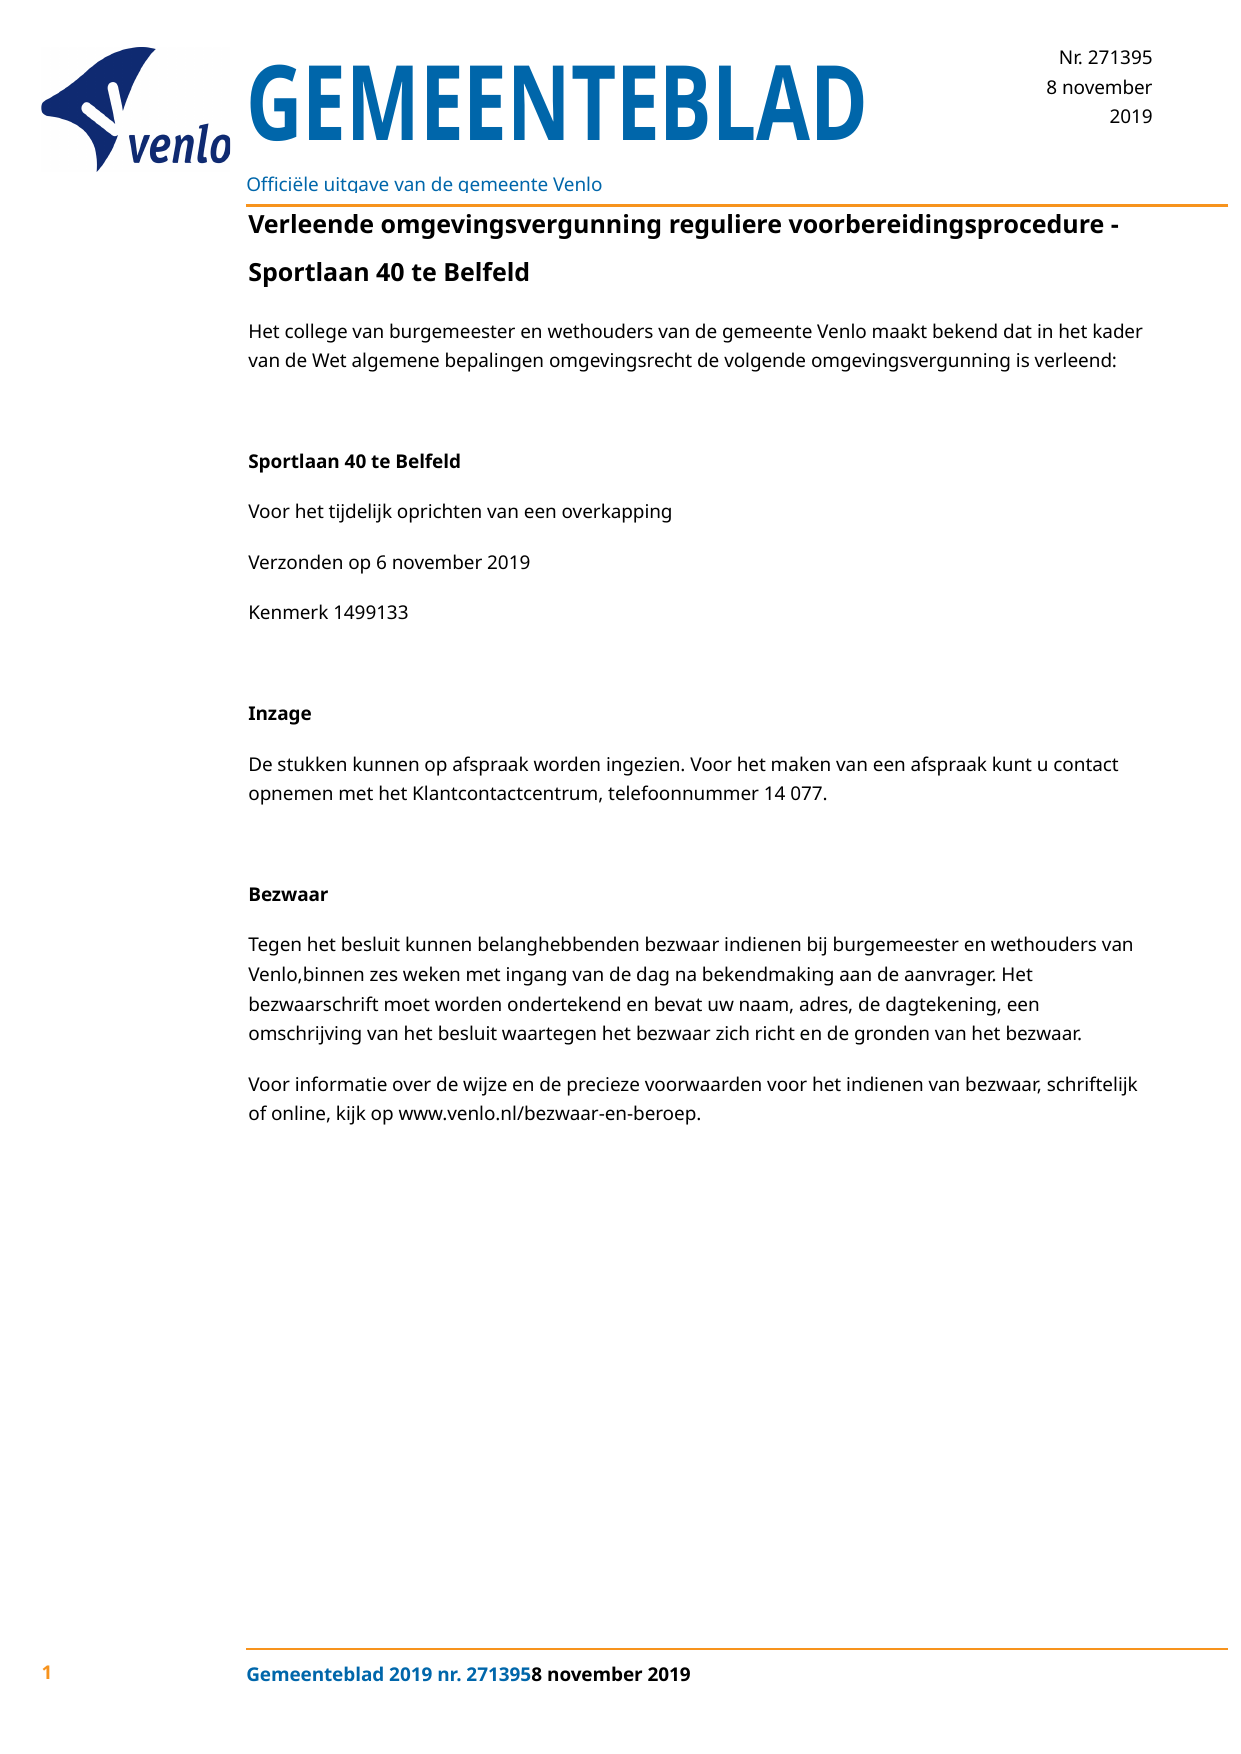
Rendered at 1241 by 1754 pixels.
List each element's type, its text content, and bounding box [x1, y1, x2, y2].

picture [41, 47, 231, 172]
text Het college van burgemeester en wethouders van de gemeente Venlo maakt bekend dat in het kader van de Wet algemene bepalingen omgevingsrecht de volgende omgevingsvergunning is verleend: [248, 318, 1152, 373]
text De stukken kunnen op afspraak worden ingezien. Voor het maken van een afspraak kunt u contact opnemen met het Klantcontactcentrum, telefoonnummer 14 077. [248, 751, 1152, 806]
text Kenmerk 1499133 [248, 599, 1152, 625]
text Voor het tijdelijk oprichten van een overkapping [248, 499, 1152, 524]
text Sportlaan 40 te Belfeld [248, 448, 1152, 474]
text Inzage [248, 700, 1152, 726]
text Tegen het besluit kunnen belanghebbenden bezwaar indienen bij burgemeester en wethouders van Venlo,binnen zes weken met ingang van de dag na bekendmaking aan de aanvrager. Het bezwaarschrift moet worden ondertekend en bevat uw naam, adres, de dagtekening, een omschrijving van het besluit waartegen het bezwaar zich richt en de gronden van het bezwaar. [248, 932, 1152, 1046]
text Bezwaar [248, 881, 1152, 907]
text Voor informatie over de wijze en de precieze voorwaarden voor het indienen van bezwaar, schriftelijk of online, kijk op www.venlo.nl/bezwaar-en-beroep. [248, 1071, 1152, 1126]
text Verleende omgevingsvergunning reguliere voorbereidingsprocedure - Sportlaan 40 te Belfeld [248, 207, 1152, 288]
text Verzonden op 6 november 2019 [248, 549, 1152, 575]
